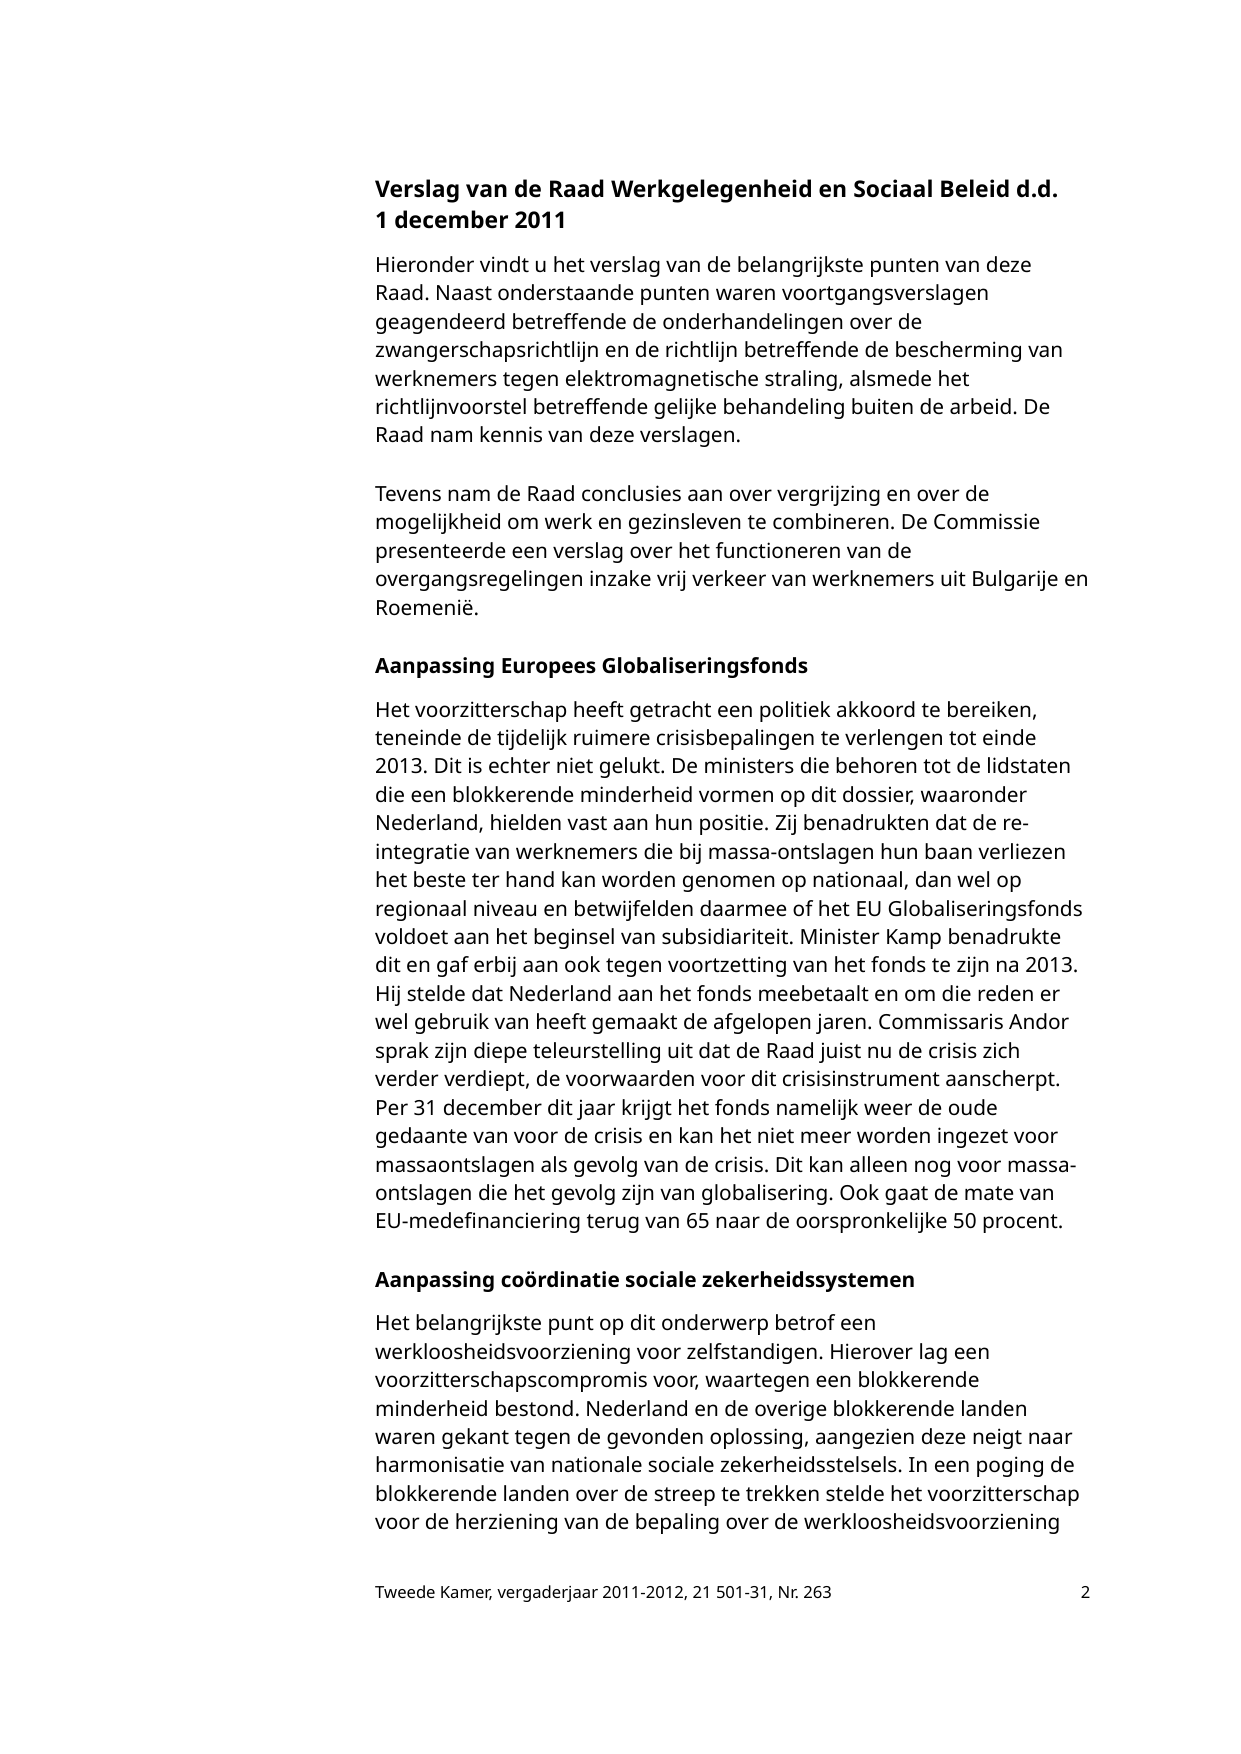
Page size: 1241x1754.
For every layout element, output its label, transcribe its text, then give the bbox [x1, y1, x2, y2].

text Aanpassing Europees Globaliseringsfonds [375, 651, 1090, 680]
text Het voorzitterschap heeft getracht een politiek akkoord te bereiken, teneinde de tijdelijk ruimere crisisbepalingen te verlengen tot einde 2013. Dit is echter niet gelukt. De ministers die behoren tot de lidstaten die een blokkerende minderheid vormen op dit dossier, waaronder Nederland, hielden vast aan hun positie. Zij benadrukten dat de re-integratie van werknemers die bij massa-ontslagen hun baan verliezen het beste ter hand kan worden genomen op nationaal, dan wel op regionaal niveau en betwijfelden daarmee of het EU Globaliseringsfonds voldoet aan het beginsel van subsidiariteit. Minister Kamp benadrukte dit en gaf erbij aan ook tegen voortzetting van het fonds te zijn na 2013. Hij stelde dat Nederland aan het fonds meebetaalt en om die reden er wel gebruik van heeft gemaakt de afgelopen jaren. Commissaris Andor sprak zijn diepe teleurstelling uit dat de Raad juist nu de crisis zich verder verdiept, de voorwaarden voor dit crisisinstrument aanscherpt. Per 31 december dit jaar krijgt het fonds namelijk weer de oude gedaante van voor de crisis en kan het niet meer worden ingezet voor massaontslagen als gevolg van de crisis. Dit kan alleen nog voor massa-ontslagen die het gevolg zijn van globalisering. Ook gaat de mate van EU-medefinanciering terug van 65 naar de oorspronkelijke 50 procent. [375, 695, 1090, 1235]
subtitle Verslag van de Raad Werkgelegenheid en Sociaal Beleid d.d. 1 december 2011 [375, 172, 1090, 235]
text Aanpassing coördinatie sociale zekerheidssystemen [375, 1265, 1090, 1293]
text Tevens nam de Raad conclusies aan over vergrijzing en over de mogelijkheid om werk en gezinsleven te combineren. De Commissie presenteerde een verslag over het functioneren van de overgangsregelingen inzake vrij verkeer van werknemers uit Bulgarije en Roemenië. [375, 479, 1090, 621]
text Hieronder vindt u het verslag van de belangrijkste punten van deze Raad. Naast onderstaande punten waren voortgangsverslagen geagendeerd betreffende de onderhandelingen over de zwangerschapsrichtlijn en de richtlijn betreffende de bescherming van werknemers tegen elektromagnetische straling, alsmede het richtlijnvoorstel betreffende gelijke behandeling buiten de arbeid. De Raad nam kennis van deze verslagen. [375, 250, 1090, 449]
text Het belangrijkste punt op dit onderwerp betrof een werkloosheidsvoorziening voor zelfstandigen. Hierover lag een voorzitterschapscompromis voor, waartegen een blokkerende minderheid bestond. Nederland en de overige blokkerende landen waren gekant tegen de gevonden oplossing, aangezien deze neigt naar harmonisatie van nationale sociale zekerheidsstelsels. In een poging de blokkerende landen over de streep te trekken stelde het voorzitterschap voor de herziening van de bepaling over de werkloosheidsvoorziening [375, 1308, 1090, 1536]
